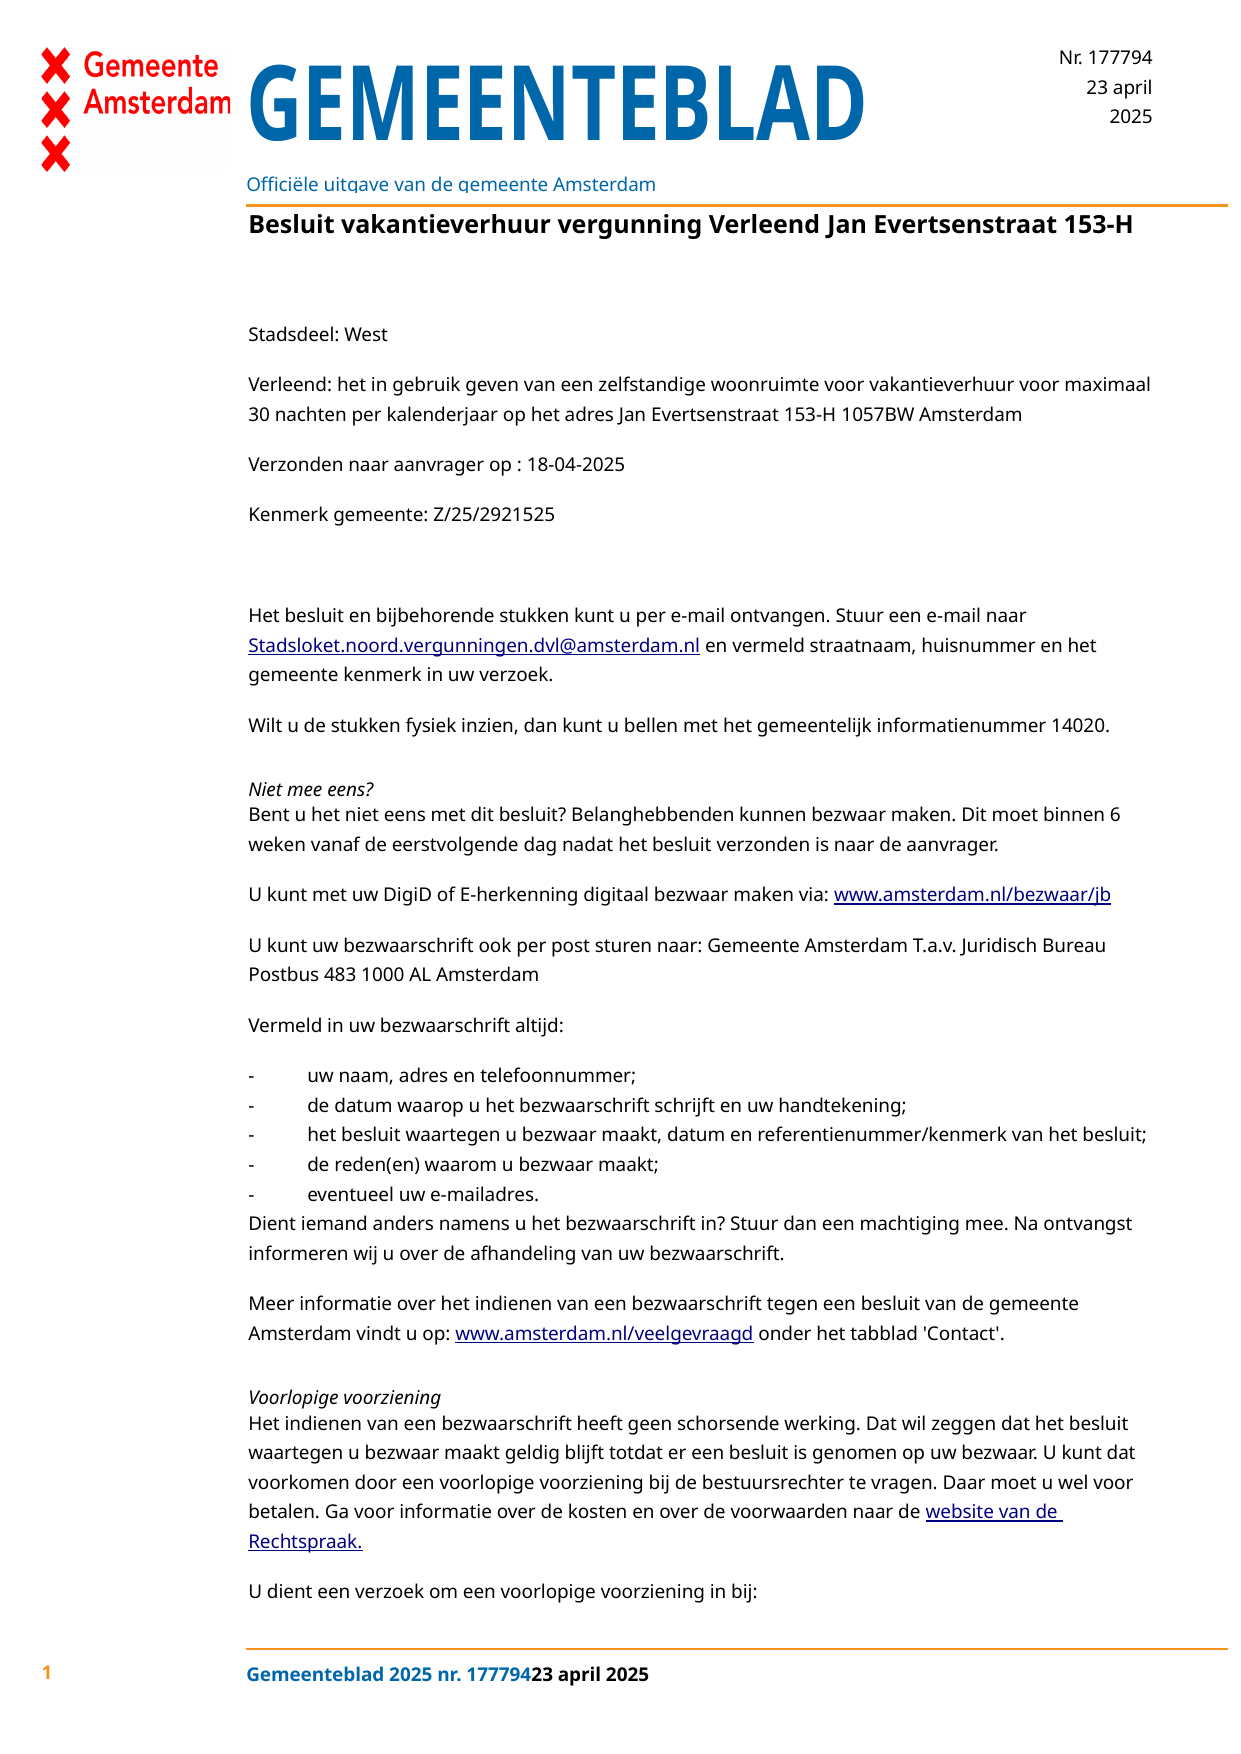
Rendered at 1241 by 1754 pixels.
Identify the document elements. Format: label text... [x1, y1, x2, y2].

text Bent u het niet eens met dit besluit? Belanghebbenden kunnen bezwaar maken. Dit moet binnen 6 weken vanaf de eerstvolgende dag nadat het besluit verzonden is naar de aanvrager. [248, 802, 1152, 857]
text U dient een verzoek om een voorlopige voorziening in bij: [248, 1578, 1152, 1604]
text Verzonden naar aanvrager op : 18-04-2025 [248, 451, 1152, 477]
text U kunt uw bezwaarschrift ook per post sturen naar: Gemeente Amsterdam T.a.v. Juridisch Bureau Postbus 483 1000 AL Amsterdam [248, 932, 1152, 987]
text Besluit vakantieverhuur vergunning Verleend Jan Evertsenstraat 153-H [248, 207, 1152, 241]
text Kenmerk gemeente: Z/25/2921525 [248, 502, 1152, 527]
text Niet mee eens? [248, 776, 1152, 802]
text Wilt u de stukken fysiek inzien, dan kunt u bellen met het gemeentelijk informatienummer 14020. [248, 712, 1152, 738]
text Dient iemand anders namens u het bezwaarschrift in? Stuur dan een machtiging mee. Na ontvangst informeren wij u over de afhandeling van uw bezwaarschrift. [248, 1210, 1152, 1266]
text Stadsdeel: West [248, 321, 1152, 346]
list de datum waarop u het bezwaarschrift schrijft en uw handtekening; [248, 1092, 1152, 1118]
text Het besluit en bijbehorende stukken kunt u per e-mail ontvangen. Stuur een e-mail naar Stadsloket.noord.vergunningen.dvl@amsterdam.nl en vermeld straatnaam, huisnummer en het gemeente kenmerk in uw verzoek. [248, 602, 1152, 687]
list het besluit waartegen u bezwaar maakt, datum en referentienummer/kenmerk van het besluit; [248, 1122, 1152, 1147]
text Het indienen van een bezwaarschrift heeft geen schorsende werking. Dat wil zeggen dat het besluit waartegen u bezwaar maakt geldig blijft totdat er een besluit is genomen op uw bezwaar. U kunt dat voorkomen door een voorlopige voorziening bij de bestuursrechter te vragen. Daar moet u wel voor betalen. Ga voor informatie over de kosten en over de voorwaarden naar de website van de Rechtspraak. [248, 1410, 1152, 1554]
text U kunt met uw DigiD of E-herkenning digitaal bezwaar maken via: www.amsterdam.nl/bezwaar/jb [248, 882, 1152, 907]
text Verleend: het in gebruik geven van een zelfstandige woonruimte voor vakantieverhuur voor maximaal 30 nachten per kalenderjaar op het adres Jan Evertsenstraat 153-H 1057BW Amsterdam [248, 371, 1152, 426]
text Voorlopige voorziening [248, 1384, 1152, 1410]
list uw naam, adres en telefoonnummer; [248, 1062, 1152, 1088]
picture [41, 47, 231, 172]
list de reden(en) waarom u bezwaar maakt; [248, 1151, 1152, 1177]
list eventueel uw e-mailadres. [248, 1181, 1152, 1207]
text Vermeld in uw bezwaarschrift altijd: [248, 1012, 1152, 1038]
text Meer informatie over het indienen van een bezwaarschrift tegen een besluit van de gemeente Amsterdam vindt u op: www.amsterdam.nl/veelgevraagd onder het tabblad 'Contact'. [248, 1290, 1152, 1346]
